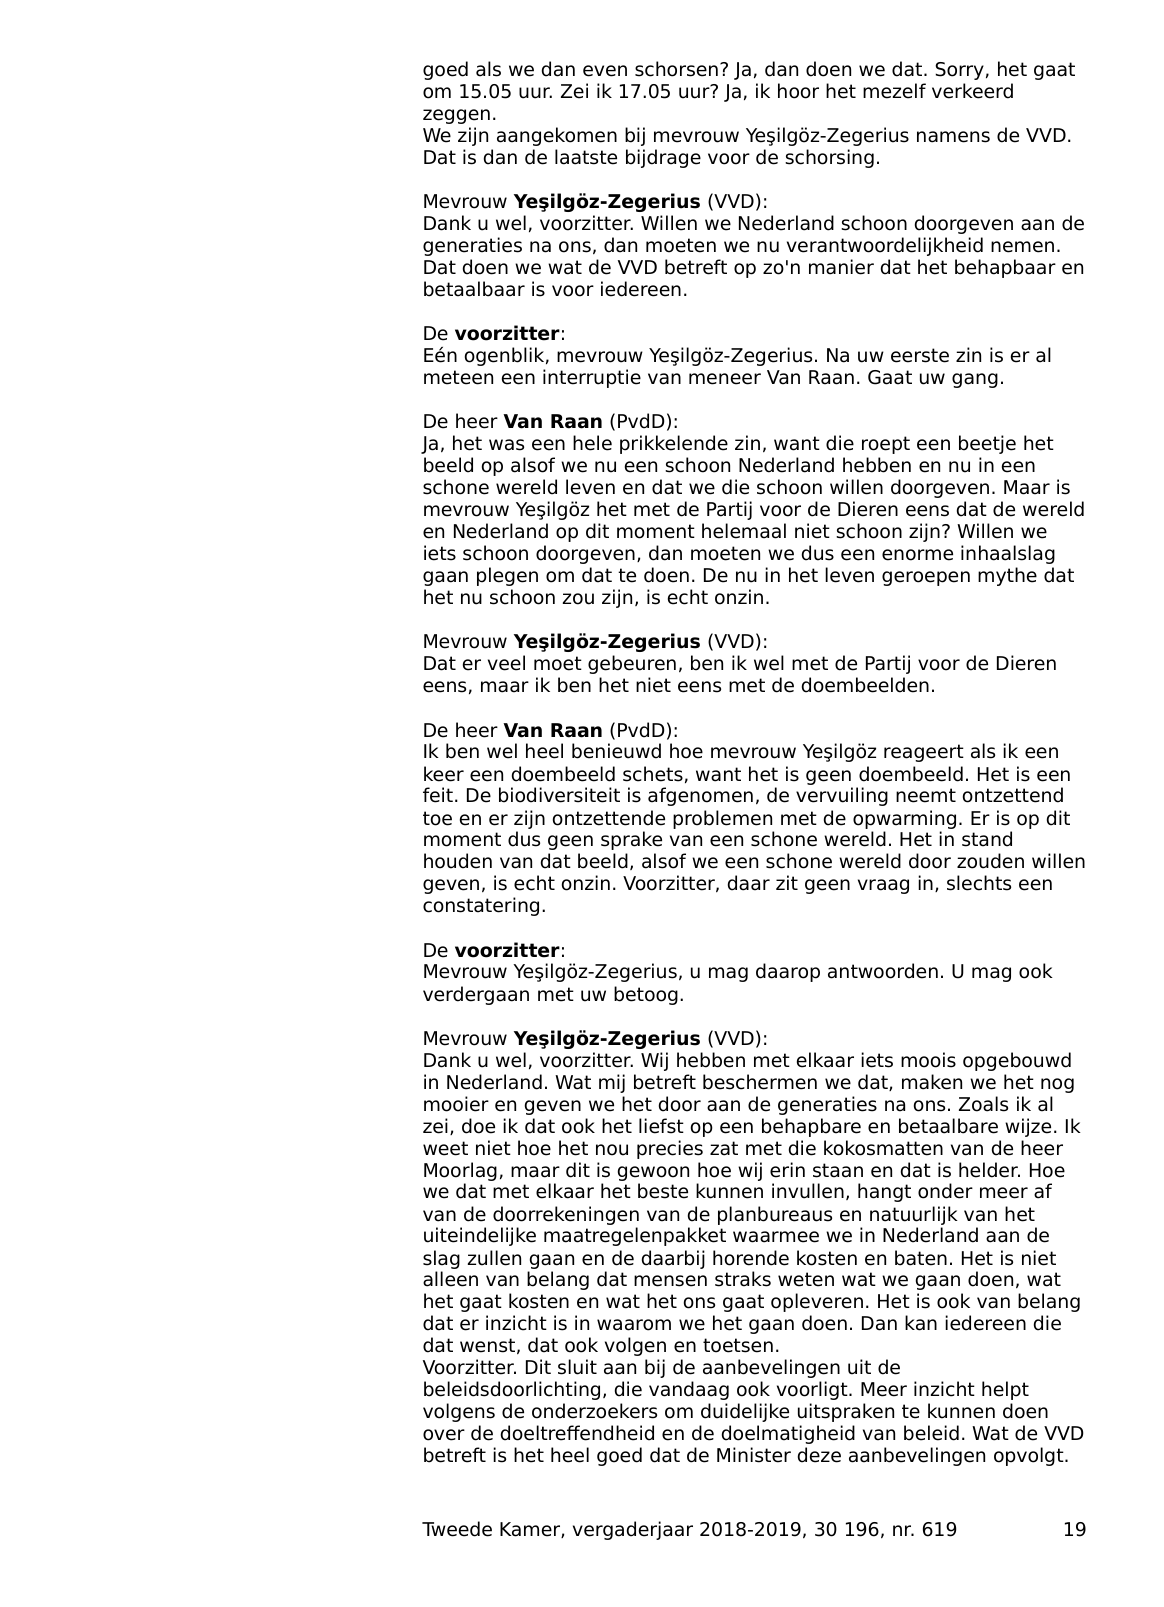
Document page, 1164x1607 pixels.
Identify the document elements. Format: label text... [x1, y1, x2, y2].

text Dat er veel moet gebeuren, ben ik wel met de Partij voor de Dieren eens, maar ik ben het niet eens met de doembeelden. [422, 653, 1087, 697]
text Dank u wel, voorzitter. Wij hebben met elkaar iets moois opgebouwd in Nederland. Wat mij betreft beschermen we dat, maken we het nog mooier en geven we het door aan de generaties na ons. Zoals ik al zei, doe ik dat ook het liefst op een behapbare en betaalbare wijze. Ik weet niet hoe het nou precies zat met die kokosmatten van de heer Moorlag, maar dit is gewoon hoe wij erin staan en dat is helder. Hoe we dat met elkaar het beste kunnen invullen, hangt onder meer af van de doorrekeningen van de planbureaus en natuurlijk van het uiteindelijke maatregelenpakket waarmee we in Nederland aan de slag zullen gaan en de daarbij horende kosten en baten. Het is niet alleen van belang dat mensen straks weten wat we gaan doen, wat het gaat kosten en wat het ons gaat opleveren. Het is ook van belang dat er inzicht is in waarom we het gaan doen. Dan kan iedereen die dat wenst, dat ook volgen en toetsen. [422, 1049, 1087, 1357]
text De heer Van Raan (PvdD): [422, 719, 1087, 741]
text Mevrouw Yeşilgöz-Zegerius (VVD): [422, 191, 1087, 213]
text De voorzitter: [422, 323, 1087, 345]
text We zijn aangekomen bij mevrouw Yeşilgöz-Zegerius namens de VVD. Dat is dan de laatste bijdrage voor de schorsing. [422, 125, 1087, 169]
text Mevrouw Yeşilgöz-Zegerius, u mag daarop antwoorden. U mag ook verdergaan met uw betoog. [422, 961, 1087, 1005]
text Ja, het was een hele prikkelende zin, want die roept een beetje het beeld op alsof we nu een schoon Nederland hebben en nu in een schone wereld leven en dat we die schoon willen doorgeven. Maar is mevrouw Yeşilgöz het met de Partij voor de Dieren eens dat de wereld en Nederland op dit moment helemaal niet schoon zijn? Willen we iets schoon doorgeven, dan moeten we dus een enorme inhaalslag gaan plegen om dat te doen. De nu in het leven geroepen mythe dat het nu schoon zou zijn, is echt onzin. [422, 433, 1087, 609]
text De heer Van Raan (PvdD): [422, 411, 1087, 433]
text De voorzitter: [422, 939, 1087, 961]
text Mevrouw Yeşilgöz-Zegerius (VVD): [422, 631, 1087, 653]
text Voorzitter. Dit sluit aan bij de aanbevelingen uit de beleidsdoorlichting, die vandaag ook voorligt. Meer inzicht helpt volgens de onderzoekers om duidelijke uitspraken te kunnen doen over de doeltreffendheid en de doelmatigheid van beleid. Wat de VVD betreft is het heel goed dat de Minister deze aanbevelingen opvolgt. [422, 1357, 1087, 1467]
text Ik ben wel heel benieuwd hoe mevrouw Yeşilgöz reageert als ik een keer een doembeeld schets, want het is geen doembeeld. Het is een feit. De biodiversiteit is afgenomen, de vervuiling neemt ontzettend toe en er zijn ontzettende problemen met de opwarming. Er is op dit moment dus geen sprake van een schone wereld. Het in stand houden van dat beeld, alsof we een schone wereld door zouden willen geven, is echt onzin. Voorzitter, daar zit geen vraag in, slechts een constatering. [422, 741, 1087, 917]
text Eén ogenblik, mevrouw Yeşilgöz-Zegerius. Na uw eerste zin is er al meteen een interruptie van meneer Van Raan. Gaat uw gang. [422, 345, 1087, 389]
text goed als we dan even schorsen? Ja, dan doen we dat. Sorry, het gaat om 15.05 uur. Zei ik 17.05 uur? Ja, ik hoor het mezelf verkeerd zeggen. [422, 59, 1087, 125]
text Mevrouw Yeşilgöz-Zegerius (VVD): [422, 1028, 1087, 1049]
text Dank u wel, voorzitter. Willen we Nederland schoon doorgeven aan de generaties na ons, dan moeten we nu verantwoordelijkheid nemen. Dat doen we wat de VVD betreft op zo'n manier dat het behapbaar en betaalbaar is voor iedereen. [422, 213, 1087, 301]
